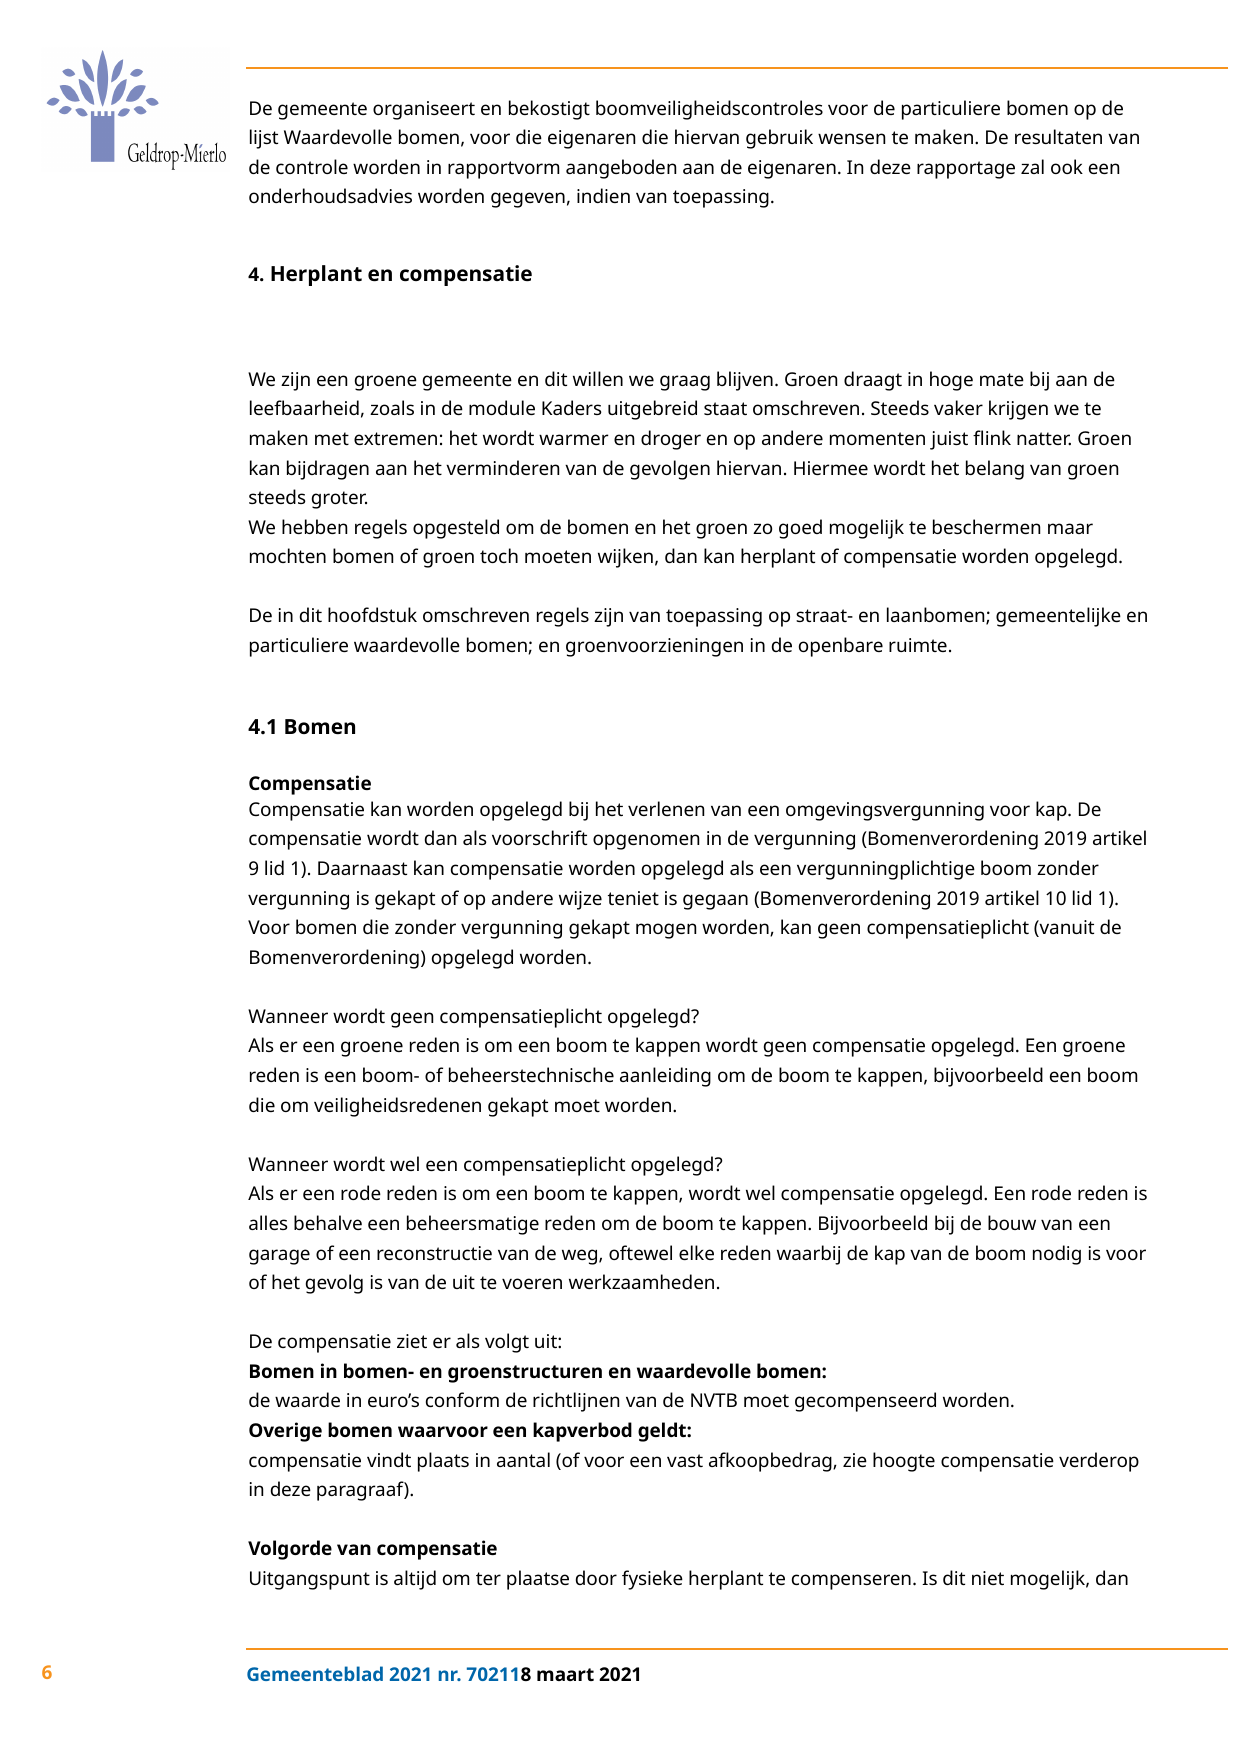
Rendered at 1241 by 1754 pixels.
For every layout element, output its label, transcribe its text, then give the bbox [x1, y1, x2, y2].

text Als er een groene reden is om een boom te kappen wordt geen compensatie opgelegd. Een groene reden is een boom- of beheerstechnische aanleiding om de boom te kappen, bijvoorbeeld een boom die om veiligheidsredenen gekapt moet worden. [248, 1033, 1152, 1118]
text Wanneer wordt wel een compensatieplicht opgelegd? [248, 1151, 1152, 1177]
text de waarde in euro’s conform de richtlijnen van de NVTB moet gecompenseerd worden. [248, 1388, 1152, 1413]
text We hebben regels opgesteld om de bomen en het groen zo goed mogelijk te beschermen maar mochten bomen of groen toch moeten wijken, dan kan herplant of compensatie worden opgelegd. [248, 514, 1152, 569]
text 4. Herplant en compensatie [248, 259, 1152, 287]
picture [41, 47, 231, 172]
text Overige bomen waarvoor een kapverbod geldt: [248, 1417, 1152, 1443]
text De compensatie ziet er als volgt uit: [248, 1328, 1152, 1354]
text Compensatie [248, 770, 1152, 796]
text Als er een rode reden is om een boom te kappen, wordt wel compensatie opgelegd. Een rode reden is alles behalve een beheersmatige reden om de boom te kappen. Bijvoorbeeld bij de bouw van een garage of een reconstructie van de weg, oftewel elke reden waarbij de kap van de boom nodig is voor of het gevolg is van de uit te voeren werkzaamheden. [248, 1181, 1152, 1295]
text Wanneer wordt geen compensatieplicht opgelegd? [248, 1003, 1152, 1029]
text Uitgangspunt is altijd om ter plaatse door fysieke herplant te compenseren. Is dit niet mogelijk, dan [248, 1565, 1152, 1591]
text Bomen in bomen- en groenstructuren en waardevolle bomen: [248, 1358, 1152, 1384]
text 4.1 Bomen [248, 712, 1152, 741]
text De in dit hoofdstuk omschreven regels zijn van toepassing op straat- en laanbomen; gemeentelijke en particuliere waardevolle bomen; en groenvoorzieningen in de openbare ruimte. [248, 603, 1152, 658]
text Volgorde van compensatie [248, 1536, 1152, 1561]
text De gemeente organiseert en bekostigt boomveiligheidscontroles voor de particuliere bomen op de lijst Waardevolle bomen, voor die eigenaren die hiervan gebruik wensen te maken. De resultaten van de controle worden in rapportvorm aangeboden aan de eigenaren. In deze rapportage zal ook een onderhoudsadvies worden gegeven, indien van toepassing. [248, 95, 1152, 209]
text Compensatie kan worden opgelegd bij het verlenen van een omgevingsvergunning voor kap. De compensatie wordt dan als voorschrift opgenomen in de vergunning (Bomenverordening 2019 artikel 9 lid 1). Daarnaast kan compensatie worden opgelegd als een vergunningplichtige boom zonder vergunning is gekapt of op andere wijze teniet is gegaan (Bomenverordening 2019 artikel 10 lid 1). Voor bomen die zonder vergunning gekapt mogen worden, kan geen compensatieplicht (vanuit de Bomenverordening) opgelegd worden. [248, 796, 1152, 970]
text compensatie vindt plaats in aantal (of voor een vast afkoopbedrag, zie hoogte compensatie verderop in deze paragraaf). [248, 1447, 1152, 1502]
text We zijn een groene gemeente en dit willen we graag blijven. Groen draagt in hoge mate bij aan de leefbaarheid, zoals in de module Kaders uitgebreid staat omschreven. Steeds vaker krijgen we te maken met extremen: het wordt warmer en droger en op andere momenten juist flink natter. Groen kan bijdragen aan het verminderen van de gevolgen hiervan. Hiermee wordt het belang van groen steeds groter. [248, 366, 1152, 510]
